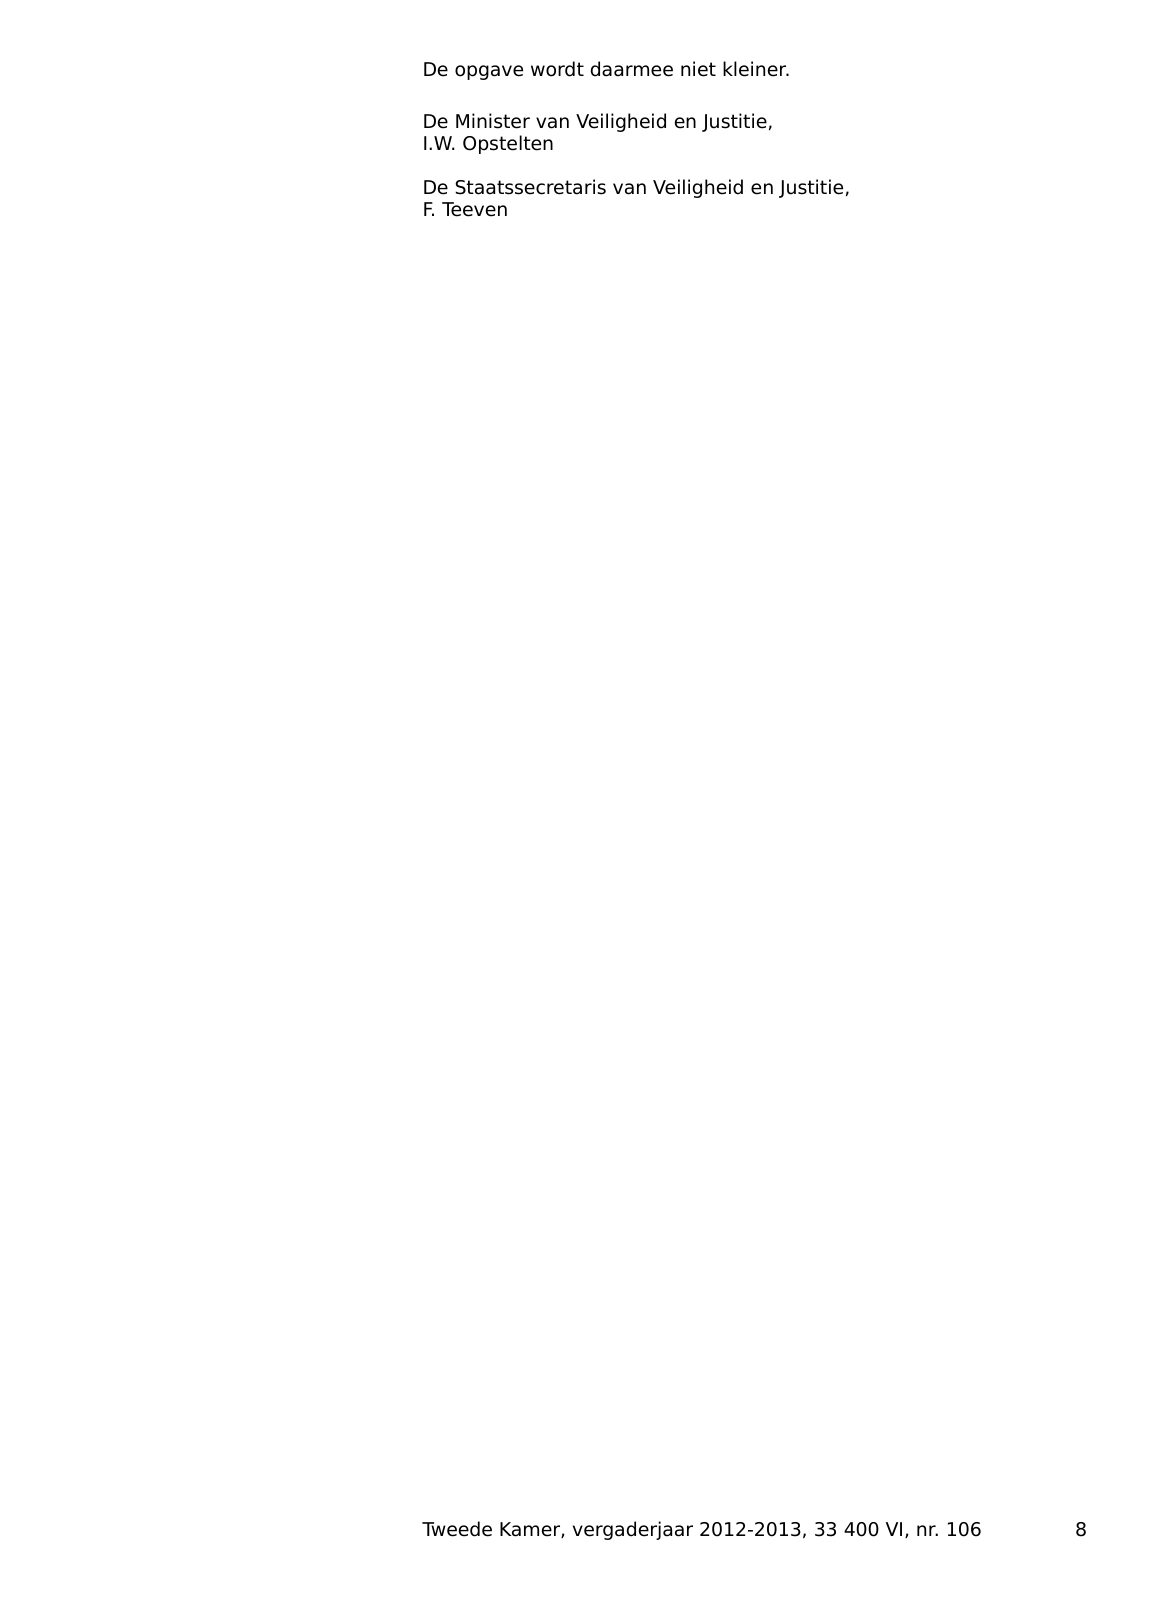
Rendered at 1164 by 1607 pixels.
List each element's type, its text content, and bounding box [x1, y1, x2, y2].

text De Staatssecretaris van Veiligheid en Justitie, F. Teeven [422, 177, 1087, 221]
text De Minister van Veiligheid en Justitie, I.W. Opstelten [422, 111, 1087, 155]
text De opgave wordt daarmee niet kleiner. [422, 59, 1087, 81]
